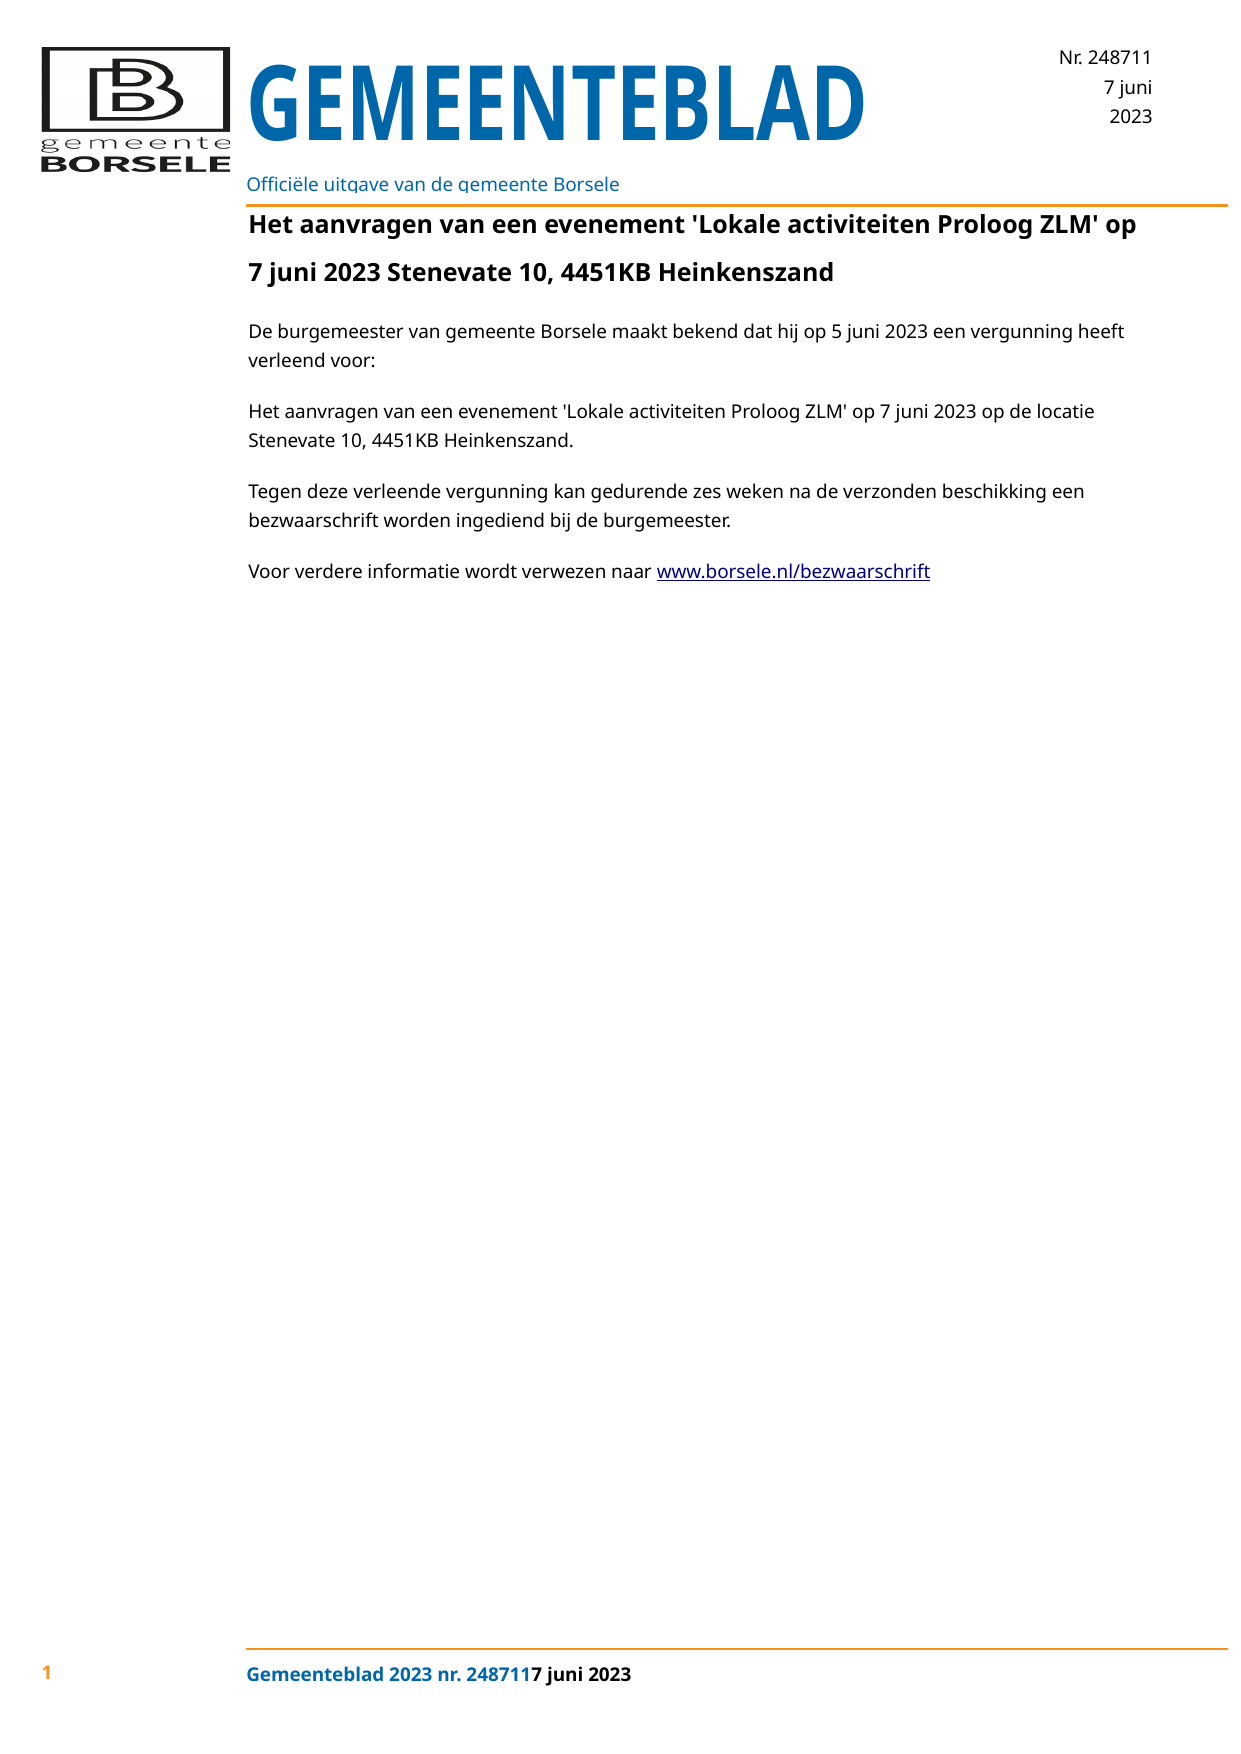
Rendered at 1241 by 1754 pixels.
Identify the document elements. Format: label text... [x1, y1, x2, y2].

text Tegen deze verleende vergunning kan gedurende zes weken na de verzonden beschikking een bezwaarschrift worden ingediend bij de burgemeester. [248, 478, 1152, 533]
text Het aanvragen van een evenement 'Lokale activiteiten Proloog ZLM' op 7 juni 2023 op de locatie Stenevate 10, 4451KB Heinkenszand. [248, 398, 1152, 453]
picture [41, 47, 231, 172]
text De burgemeester van gemeente Borsele maakt bekend dat hij op 5 juni 2023 een vergunning heeft verleend voor: [248, 318, 1152, 373]
text Voor verdere informatie wordt verwezen naar www.borsele.nl/bezwaarschrift [248, 558, 1152, 584]
text Het aanvragen van een evenement 'Lokale activiteiten Proloog ZLM' op 7 juni 2023 Stenevate 10, 4451KB Heinkenszand [248, 207, 1152, 288]
